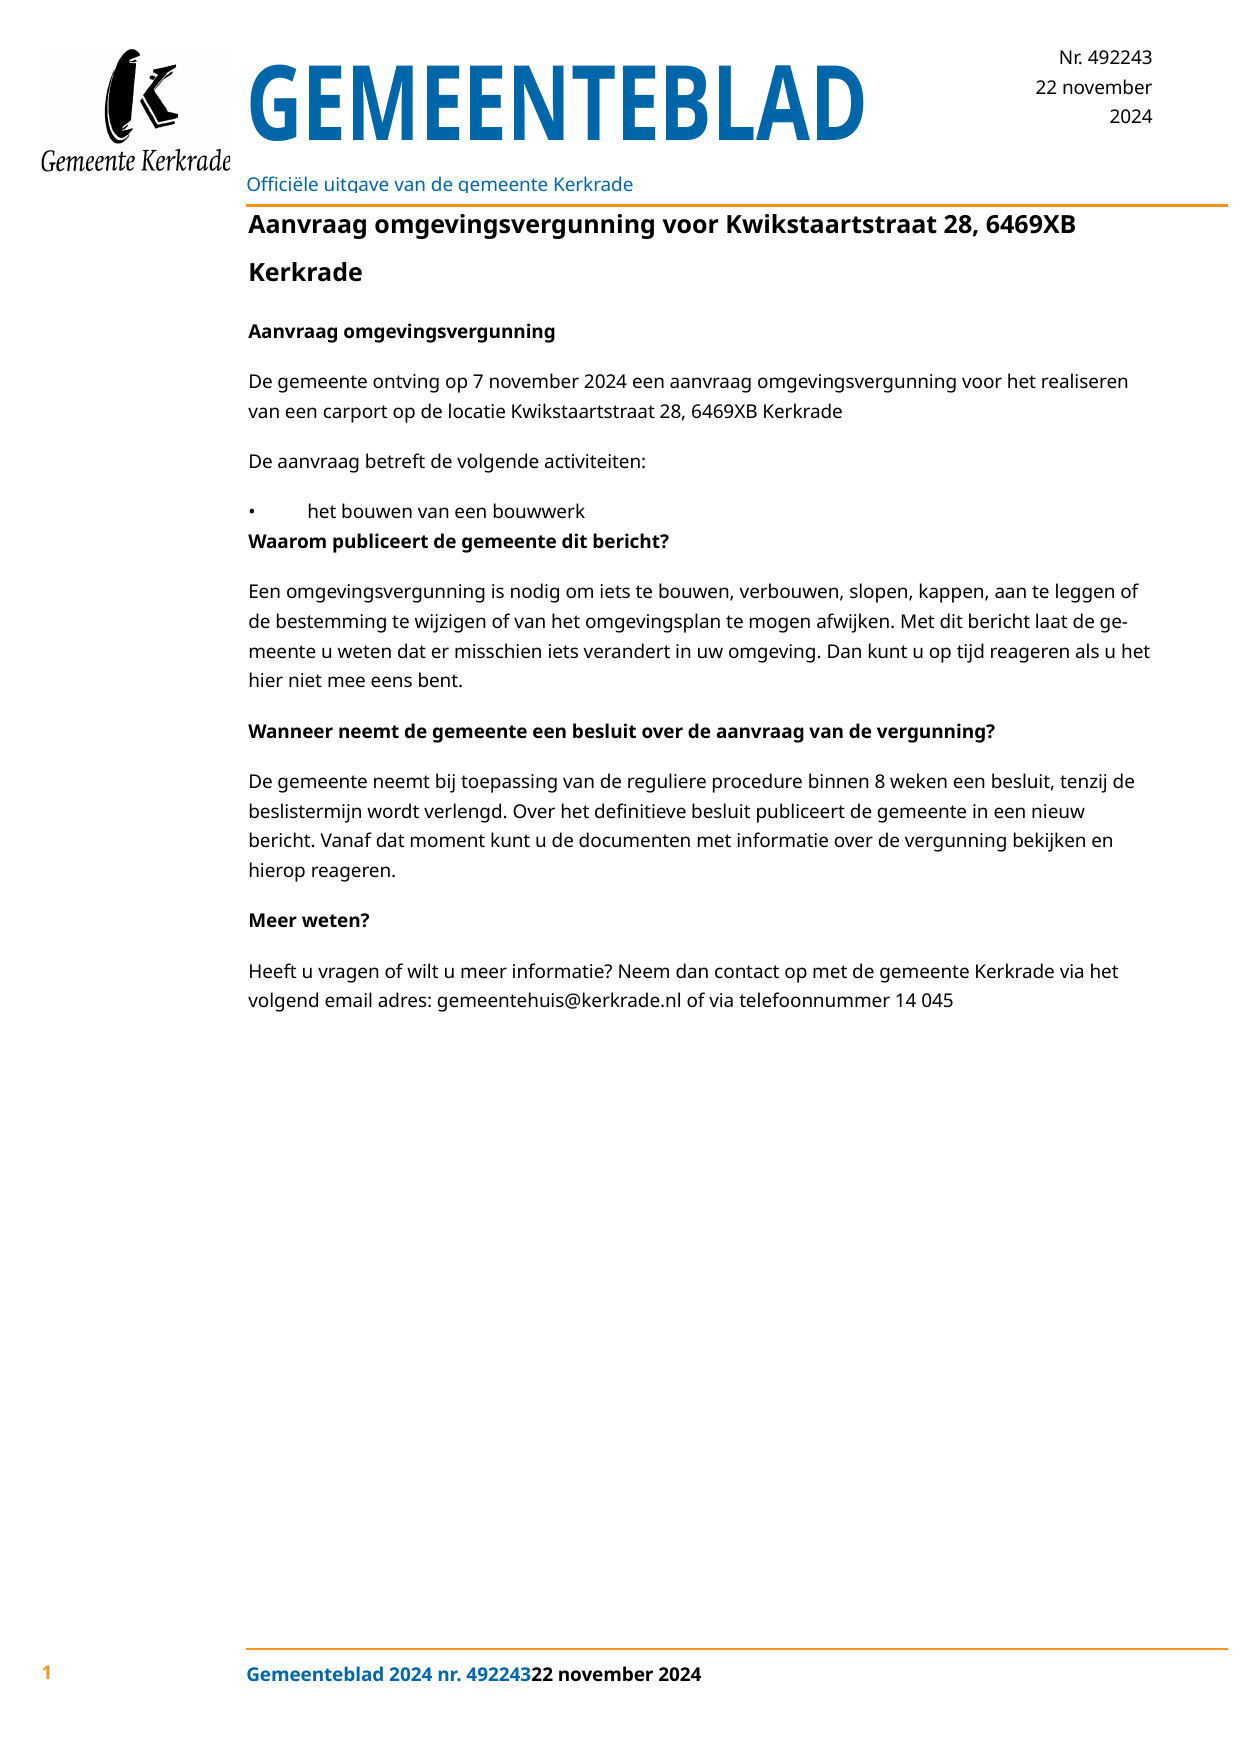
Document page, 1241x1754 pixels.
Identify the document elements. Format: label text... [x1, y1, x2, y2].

text Waarom publiceert de gemeente dit bericht? [248, 528, 1152, 554]
text Aanvraag omgevingsvergunning voor Kwikstaartstraat 28, 6469XB Kerkrade [248, 207, 1152, 288]
list het bouwen van een bouwwerk [248, 499, 1152, 524]
picture [41, 47, 231, 172]
text Wanneer neemt de gemeente een besluit over de aanvraag van de vergunning? [248, 718, 1152, 744]
text De gemeente ontving op 7 november 2024 een aanvraag omgevingsvergunning voor het realiseren van een carport op de locatie Kwikstaartstraat 28, 6469XB Kerkrade [248, 368, 1152, 424]
text De gemeente neemt bij toepassing van de reguliere procedure binnen 8 weken een besluit, tenzij de beslistermijn wordt verlengd. Over het definitieve besluit publiceert de gemeente in een nieuw bericht. Vanaf dat moment kunt u de documenten met informatie over de vergunning bekijken en hierop reageren. [248, 768, 1152, 883]
text Een omgevingsvergunning is nodig om iets te bouwen, verbouwen, slopen, kappen, aan te leggen of de bestemming te wijzigen of van het omgevingsplan te mogen afwijken. Met dit bericht laat de ge- meente u weten dat er misschien iets verandert in uw omgeving. Dan kunt u op tijd reageren als u het hier niet mee eens bent. [248, 579, 1152, 693]
text Meer weten? [248, 907, 1152, 933]
text Heeft u vragen of wilt u meer informatie? Neem dan contact op met de gemeente Kerkrade via het volgend email adres: gemeentehuis@kerkrade.nl of via telefoonnummer 14 045 [248, 958, 1152, 1013]
text Aanvraag omgevingsvergunning [248, 318, 1152, 344]
text De aanvraag betreft de volgende activiteiten: [248, 448, 1152, 474]
